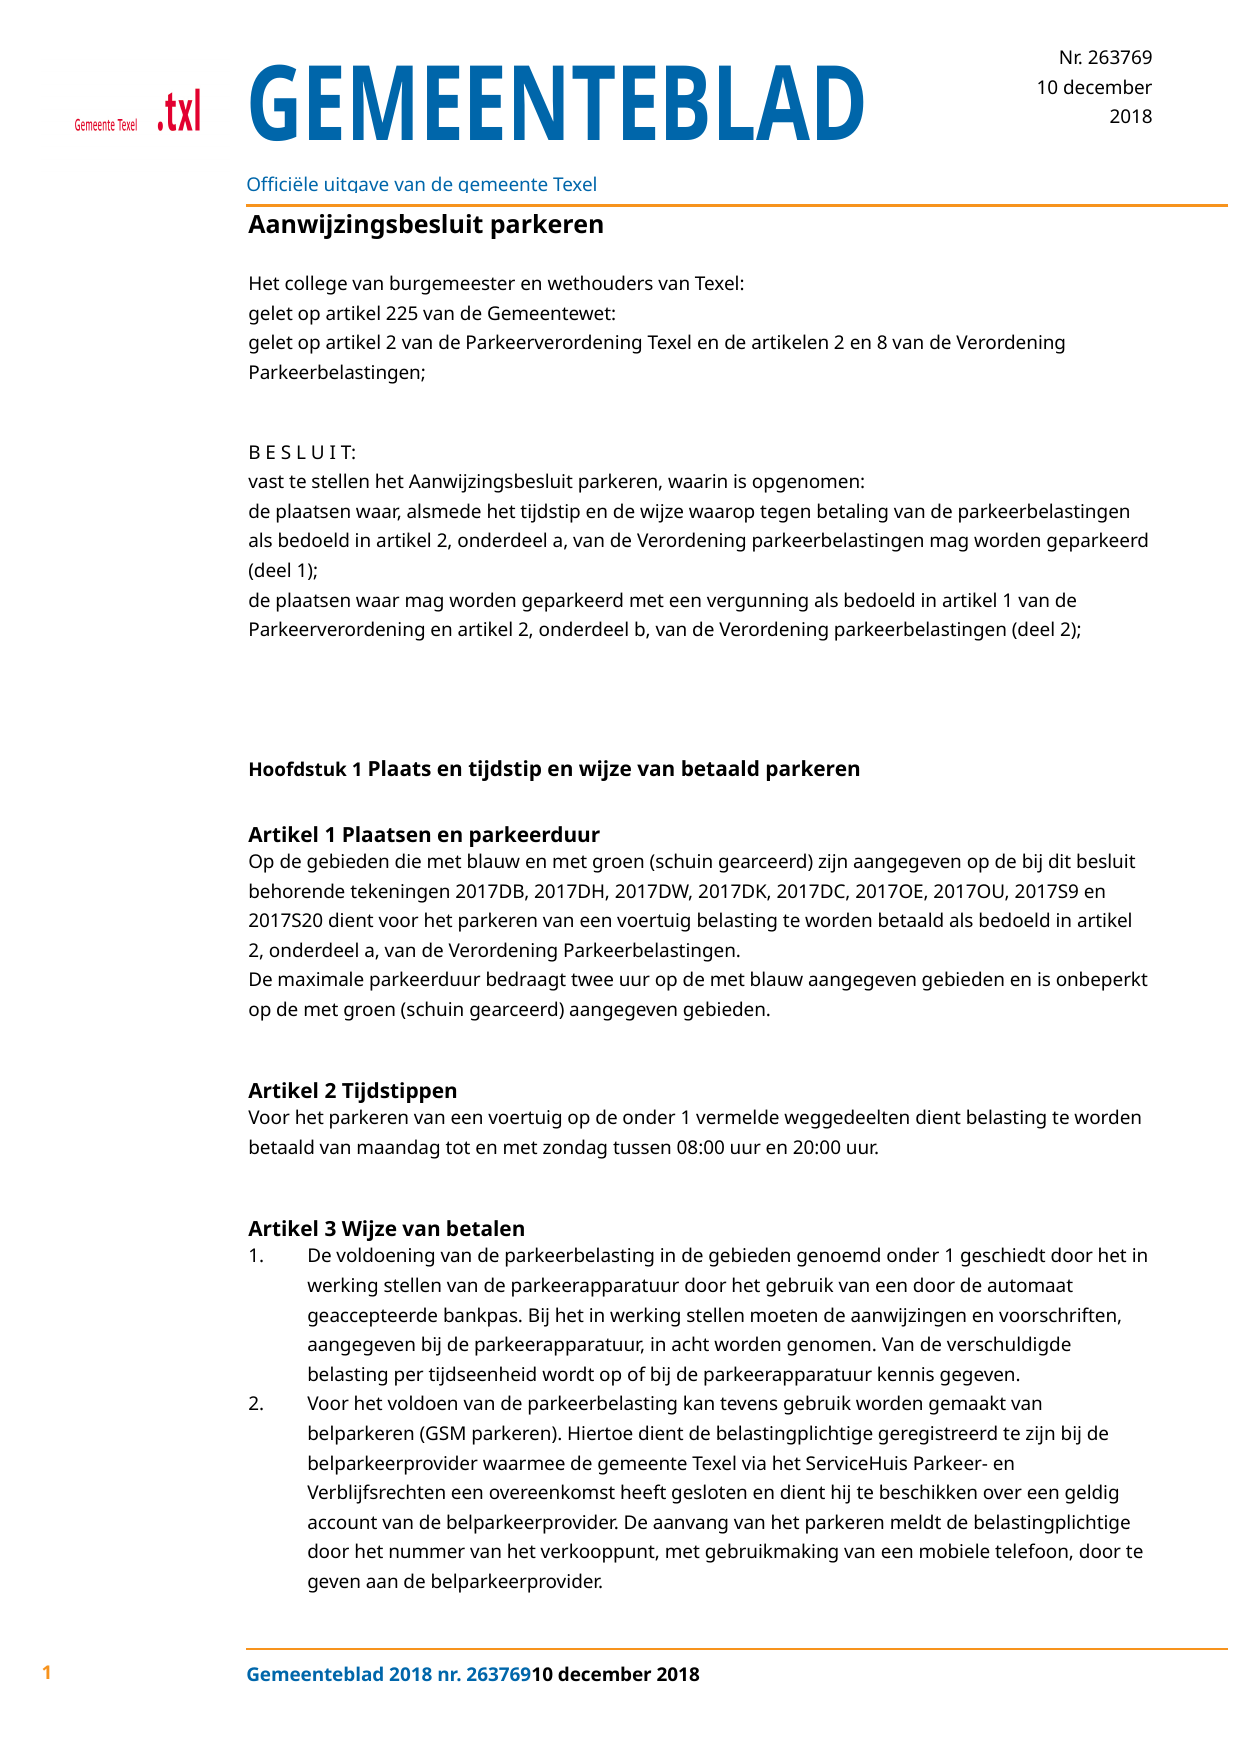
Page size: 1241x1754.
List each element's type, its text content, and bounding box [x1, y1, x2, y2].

text de plaatsen waar mag worden geparkeerd met een vergunning als bedoeld in artikel 1 van de Parkeerverordening en artikel 2, onderdeel b, van de Verordening parkeerbelastingen (deel 2); [248, 587, 1152, 642]
text Artikel 1 Plaatsen en parkeerduur [248, 820, 1152, 848]
text Artikel 2 Tijdstippen [248, 1076, 1152, 1104]
text gelet op artikel 2 van de Parkeerverordening Texel en de artikelen 2 en 8 van de Verordening Parkeerbelastingen; [248, 329, 1152, 385]
text de plaatsen waar, alsmede het tijdstip en de wijze waarop tegen betaling van de parkeerbelastingen als bedoeld in artikel 2, onderdeel a, van de Verordening parkeerbelastingen mag worden geparkeerd (deel 1); [248, 498, 1152, 583]
text vast te stellen het Aanwijzingsbesluit parkeren, waarin is opgenomen: [248, 468, 1152, 494]
text Hoofdstuk 1 Plaats en tijdstip en wijze van betaald parkeren [248, 754, 1152, 783]
text Artikel 3 Wijze van betalen [248, 1214, 1152, 1243]
list De voldoening van de parkeerbelasting in de gebieden genoemd onder 1 geschiedt door het in werking stellen van de parkeerapparatuur door het gebruik van een door de automaat geaccepteerde bankpas. Bij het in werking stellen moeten de aanwijzingen en voorschriften, aangegeven bij de parkeerapparatuur, in acht worden genomen. Van de verschuldigde belasting per tijdseenheid wordt op of bij de parkeerapparatuur kennis gegeven. [248, 1243, 1152, 1387]
picture [41, 47, 231, 172]
text Het college van burgemeester en wethouders van Texel: [248, 270, 1152, 296]
text Op de gebieden die met blauw en met groen (schuin gearceerd) zijn aangegeven op de bij dit besluit behorende tekeningen 2017DB, 2017DH, 2017DW, 2017DK, 2017DC, 2017OE, 2017OU, 2017S9 en 2017S20 dient voor het parkeren van een voertuig belasting te worden betaald als bedoeld in artikel 2, onderdeel a, van de Verordening Parkeerbelastingen. [248, 848, 1152, 963]
text De maximale parkeerduur bedraagt twee uur op de met blauw aangegeven gebieden en is onbeperkt op de met groen (schuin gearceerd) aangegeven gebieden. [248, 967, 1152, 1022]
text Aanwijzingsbesluit parkeren [248, 207, 1152, 241]
list Voor het voldoen van de parkeerbelasting kan tevens gebruik worden gemaakt van belparkeren (GSM parkeren). Hiertoe dient de belastingplichtige geregistreerd te zijn bij de belparkeerprovider waarmee de gemeente Texel via het ServiceHuis Parkeer- en Verblijfsrechten een overeenkomst heeft gesloten en dient hij te beschikken over een geldig account van de belparkeerprovider. De aanvang van het parkeren meldt de belastingplichtige door het nummer van het verkooppunt, met gebruikmaking van een mobiele telefoon, door te geven aan de belparkeerprovider. [248, 1391, 1152, 1594]
text B E S L U I T: [248, 439, 1152, 465]
text gelet op artikel 225 van de Gemeentewet: [248, 300, 1152, 326]
text Voor het parkeren van een voertuig op de onder 1 vermelde weggedeelten dient belasting te worden betaald van maandag tot en met zondag tussen 08:00 uur en 20:00 uur. [248, 1104, 1152, 1160]
